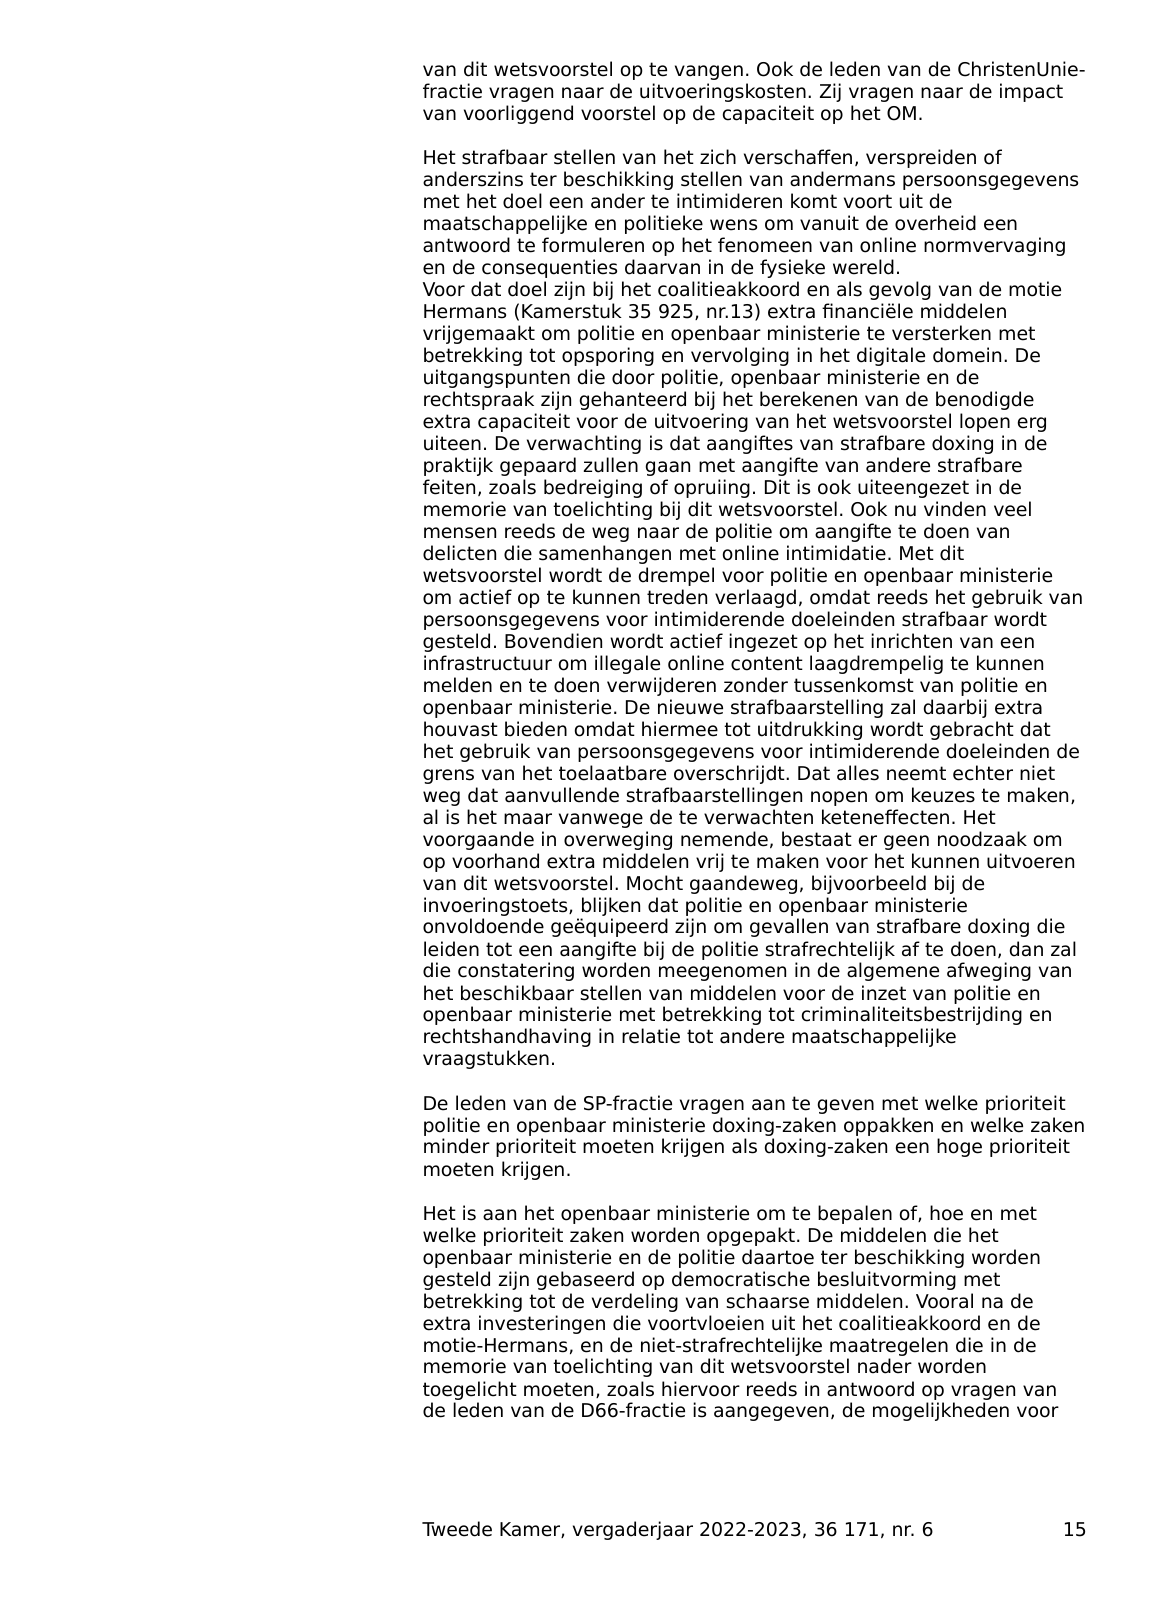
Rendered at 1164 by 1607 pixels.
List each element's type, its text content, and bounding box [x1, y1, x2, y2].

text van dit wetsvoorstel op te vangen. Ook de leden van de ChristenUnie-fractie vragen naar de uitvoeringskosten. Zij vragen naar de impact van voorliggend voorstel op de capaciteit op het OM. [422, 59, 1087, 125]
text De leden van de SP-fractie vragen aan te geven met welke prioriteit politie en openbaar ministerie doxing-zaken oppakken en welke zaken minder prioriteit moeten krijgen als doxing-zaken een hoge prioriteit moeten krijgen. [422, 1092, 1087, 1180]
text Het is aan het openbaar ministerie om te bepalen of, hoe en met welke prioriteit zaken worden opgepakt. De middelen die het openbaar ministerie en de politie daartoe ter beschikking worden gesteld zijn gebaseerd op democratische besluitvorming met betrekking tot de verdeling van schaarse middelen. Vooral na de extra investeringen die voortvloeien uit het coalitieakkoord en de motie-Hermans, en de niet-strafrechtelijke maatregelen die in de memorie van toelichting van dit wetsvoorstel nader worden toegelicht moeten, zoals hiervoor reeds in antwoord op vragen van de leden van de D66-fractie is aangegeven, de mogelijkheden voor [422, 1203, 1087, 1422]
text Voor dat doel zijn bij het coalitieakkoord en als gevolg van de motie Hermans (Kamerstuk 35 925, nr.13) extra financiële middelen vrijgemaakt om politie en openbaar ministerie te versterken met betrekking tot opsporing en vervolging in het digitale domein. De uitgangspunten die door politie, openbaar ministerie en de rechtspraak zijn gehanteerd bij het berekenen van de benodigde extra capaciteit voor de uitvoering van het wetsvoorstel lopen erg uiteen. De verwachting is dat aangiftes van strafbare doxing in de praktijk gepaard zullen gaan met aangifte van andere strafbare feiten, zoals bedreiging of opruiing. Dit is ook uiteengezet in de memorie van toelichting bij dit wetsvoorstel. Ook nu vinden veel mensen reeds de weg naar de politie om aangifte te doen van delicten die samenhangen met online intimidatie. Met dit wetsvoorstel wordt de drempel voor politie en openbaar ministerie om actief op te kunnen treden verlaagd, omdat reeds het gebruik van persoonsgegevens voor intimiderende doeleinden strafbaar wordt gesteld. Bovendien wordt actief ingezet op het inrichten van een infrastructuur om illegale online content laagdrempelig te kunnen melden en te doen verwijderen zonder tussenkomst van politie en openbaar ministerie. De nieuwe strafbaarstelling zal daarbij extra houvast bieden omdat hiermee tot uitdrukking wordt gebracht dat het gebruik van persoonsgegevens voor intimiderende doeleinden de grens van het toelaatbare overschrijdt. Dat alles neemt echter niet weg dat aanvullende strafbaarstellingen nopen om keuzes te maken, al is het maar vanwege de te verwachten keteneffecten. Het voorgaande in overweging nemende, bestaat er geen noodzaak om op voorhand extra middelen vrij te maken voor het kunnen uitvoeren van dit wetsvoorstel. Mocht gaandeweg, bijvoorbeeld bij de invoeringstoets, blijken dat politie en openbaar ministerie onvoldoende geëquipeerd zijn om gevallen van strafbare doxing die leiden tot een aangifte bij de politie strafrechtelijk af te doen, dan zal die constatering worden meegenomen in de algemene afweging van het beschikbaar stellen van middelen voor de inzet van politie en openbaar ministerie met betrekking tot criminaliteitsbestrijding en rechtshandhaving in relatie tot andere maatschappelijke vraagstukken. [422, 279, 1087, 1070]
text Het strafbaar stellen van het zich verschaffen, verspreiden of anderszins ter beschikking stellen van andermans persoonsgegevens met het doel een ander te intimideren komt voort uit de maatschappelijke en politieke wens om vanuit de overheid een antwoord te formuleren op het fenomeen van online normvervaging en de consequenties daarvan in de fysieke wereld. [422, 147, 1087, 279]
